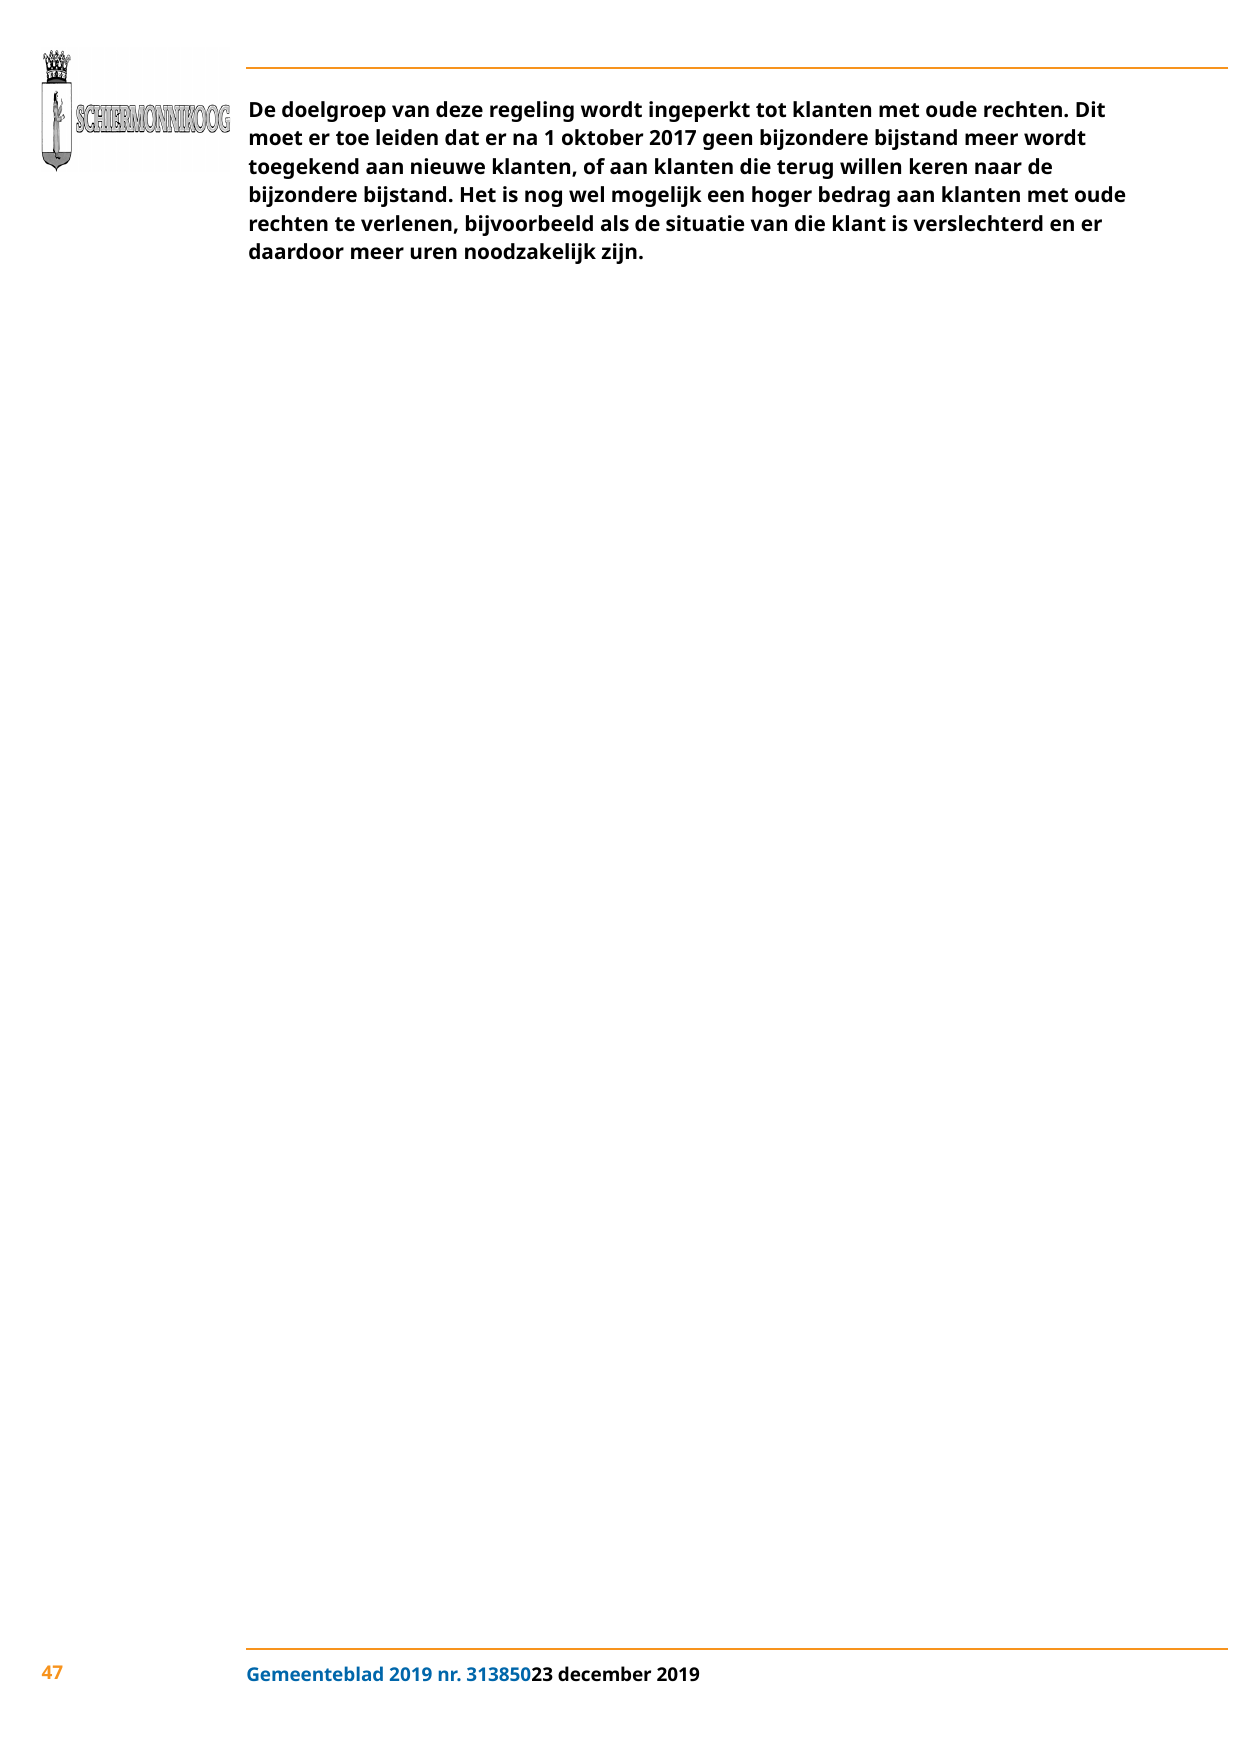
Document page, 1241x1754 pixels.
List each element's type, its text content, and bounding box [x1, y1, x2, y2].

picture [41, 47, 231, 172]
text De doelgroep van deze regeling wordt ingeperkt tot klanten met oude rechten. Dit moet er toe leiden dat er na 1 oktober 2017 geen bijzondere bijstand meer wordt toegekend aan nieuwe klanten, of aan klanten die terug willen keren naar de bijzondere bijstand. Het is nog wel mogelijk een hoger bedrag aan klanten met oude rechten te verlenen, bijvoorbeeld als de situatie van die klant is verslechterd en er daardoor meer uren noodzakelijk zijn. [248, 95, 1152, 266]
